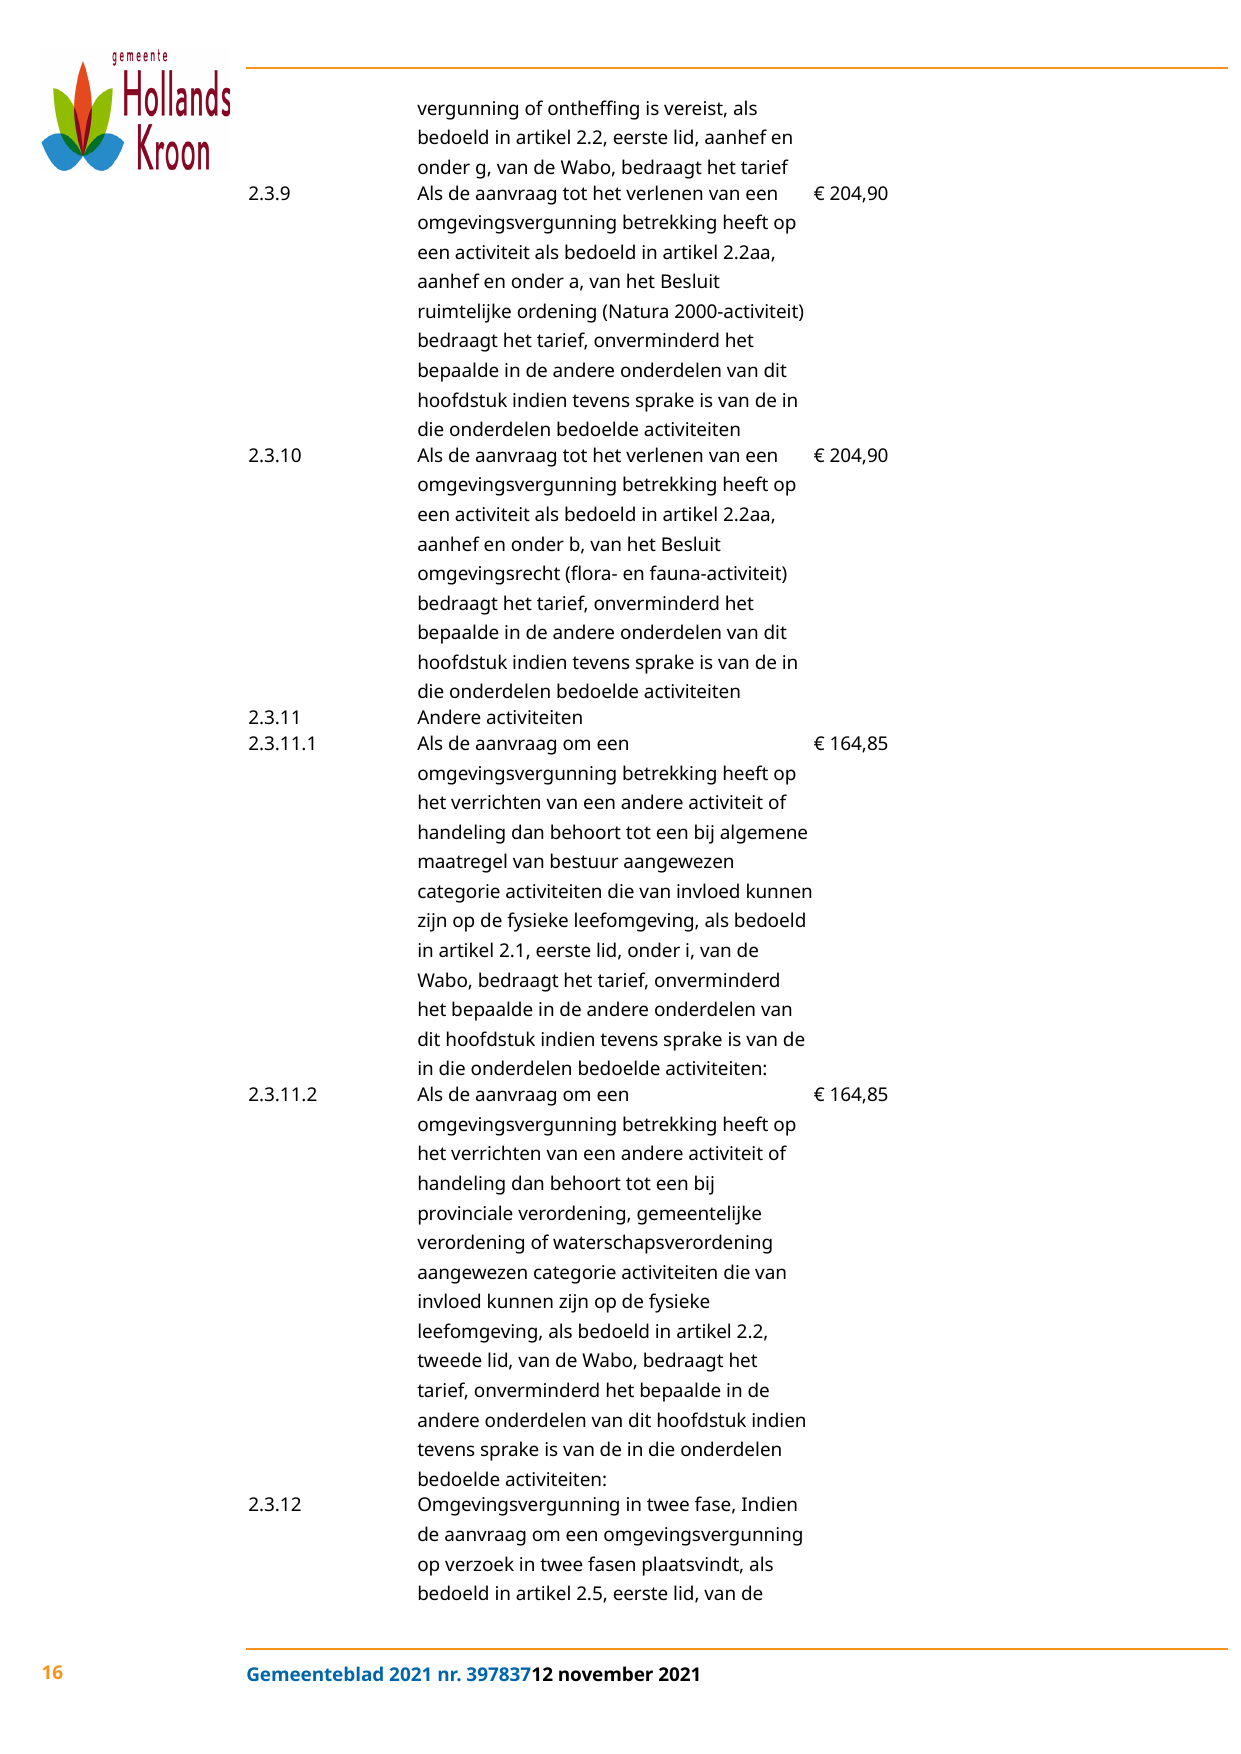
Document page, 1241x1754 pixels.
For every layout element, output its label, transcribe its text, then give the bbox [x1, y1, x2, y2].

table_cell Als de aanvraag tot het verlenen van een omgevingsvergunning betrekking heeft op een activiteit als bedoeld in artikel 2.2aa, aanhef en onder a, van het Besluit ruimtelijke ordening (Natura 2000-activiteit) bedraagt het tarief, onverminderd het bepaalde in de andere onderdelen van dit hoofdstuk indien tevens sprake is van de in die onderdelen bedoelde activiteiten [417, 180, 814, 442]
table_cell Omgevingsvergunning in twee fase, Indien de aanvraag om een omgevingsvergunning op verzoek in twee fasen plaatsvindt, als bedoeld in artikel 2.5, eerste lid, van de [417, 1492, 814, 1606]
table_cell € 164,85 [814, 1081, 983, 1492]
table_cell Als de aanvraag om een omgevingsvergunning betrekking heeft op het verrichten van een andere activiteit of handeling dan behoort tot een bij provinciale verordening, gemeentelijke verordening of waterschapsverordening aangewezen categorie activiteiten die van invloed kunnen zijn op de fysieke leefomgeving, als bedoeld in artikel 2.2, tweede lid, van de Wabo, bedraagt het tarief, onverminderd het bepaalde in de andere onderdelen van dit hoofdstuk indien tevens sprake is van de in die onderdelen bedoelde activiteiten: [417, 1081, 814, 1492]
table_cell 2.3.11.1 [248, 730, 417, 1081]
table_cell [983, 1492, 1152, 1606]
table_cell 2.3.10 [248, 442, 417, 704]
table_cell € 164,85 [814, 730, 983, 1081]
table_cell 2.3.9 [248, 180, 417, 442]
table_cell vergunning of ontheffing is vereist, als bedoeld in artikel 2.2, eerste lid, aanhef en onder g, van de Wabo, bedraagt het tarief [417, 95, 814, 180]
table_cell [814, 1492, 983, 1606]
picture [41, 47, 231, 172]
table_cell [983, 730, 1152, 1081]
table_cell [814, 95, 983, 180]
table_cell 2.3.11 [248, 705, 417, 730]
table_cell [248, 95, 417, 180]
table_cell [814, 705, 983, 730]
table_cell € 204,90 [814, 180, 983, 442]
table_cell [983, 1081, 1152, 1492]
table_cell [983, 442, 1152, 704]
table_cell Als de aanvraag om een omgevingsvergunning betrekking heeft op het verrichten van een andere activiteit of handeling dan behoort tot een bij algemene maatregel van bestuur aangewezen categorie activiteiten die van invloed kunnen zijn op de fysieke leefomgeving, als bedoeld in artikel 2.1, eerste lid, onder i, van de Wabo, bedraagt het tarief, onverminderd het bepaalde in de andere onderdelen van dit hoofdstuk indien tevens sprake is van de in die onderdelen bedoelde activiteiten: [417, 730, 814, 1081]
table_cell 2.3.11.2 [248, 1081, 417, 1492]
table_cell [983, 180, 1152, 442]
table_cell Als de aanvraag tot het verlenen van een omgevingsvergunning betrekking heeft op een activiteit als bedoeld in artikel 2.2aa, aanhef en onder b, van het Besluit omgevingsrecht (flora- en fauna-activiteit) bedraagt het tarief, onverminderd het bepaalde in de andere onderdelen van dit hoofdstuk indien tevens sprake is van de in die onderdelen bedoelde activiteiten [417, 442, 814, 704]
table_cell [983, 95, 1152, 180]
table_cell [983, 705, 1152, 730]
table_cell Andere activiteiten [417, 705, 814, 730]
table_cell € 204,90 [814, 442, 983, 704]
table_cell 2.3.12 [248, 1492, 417, 1606]
